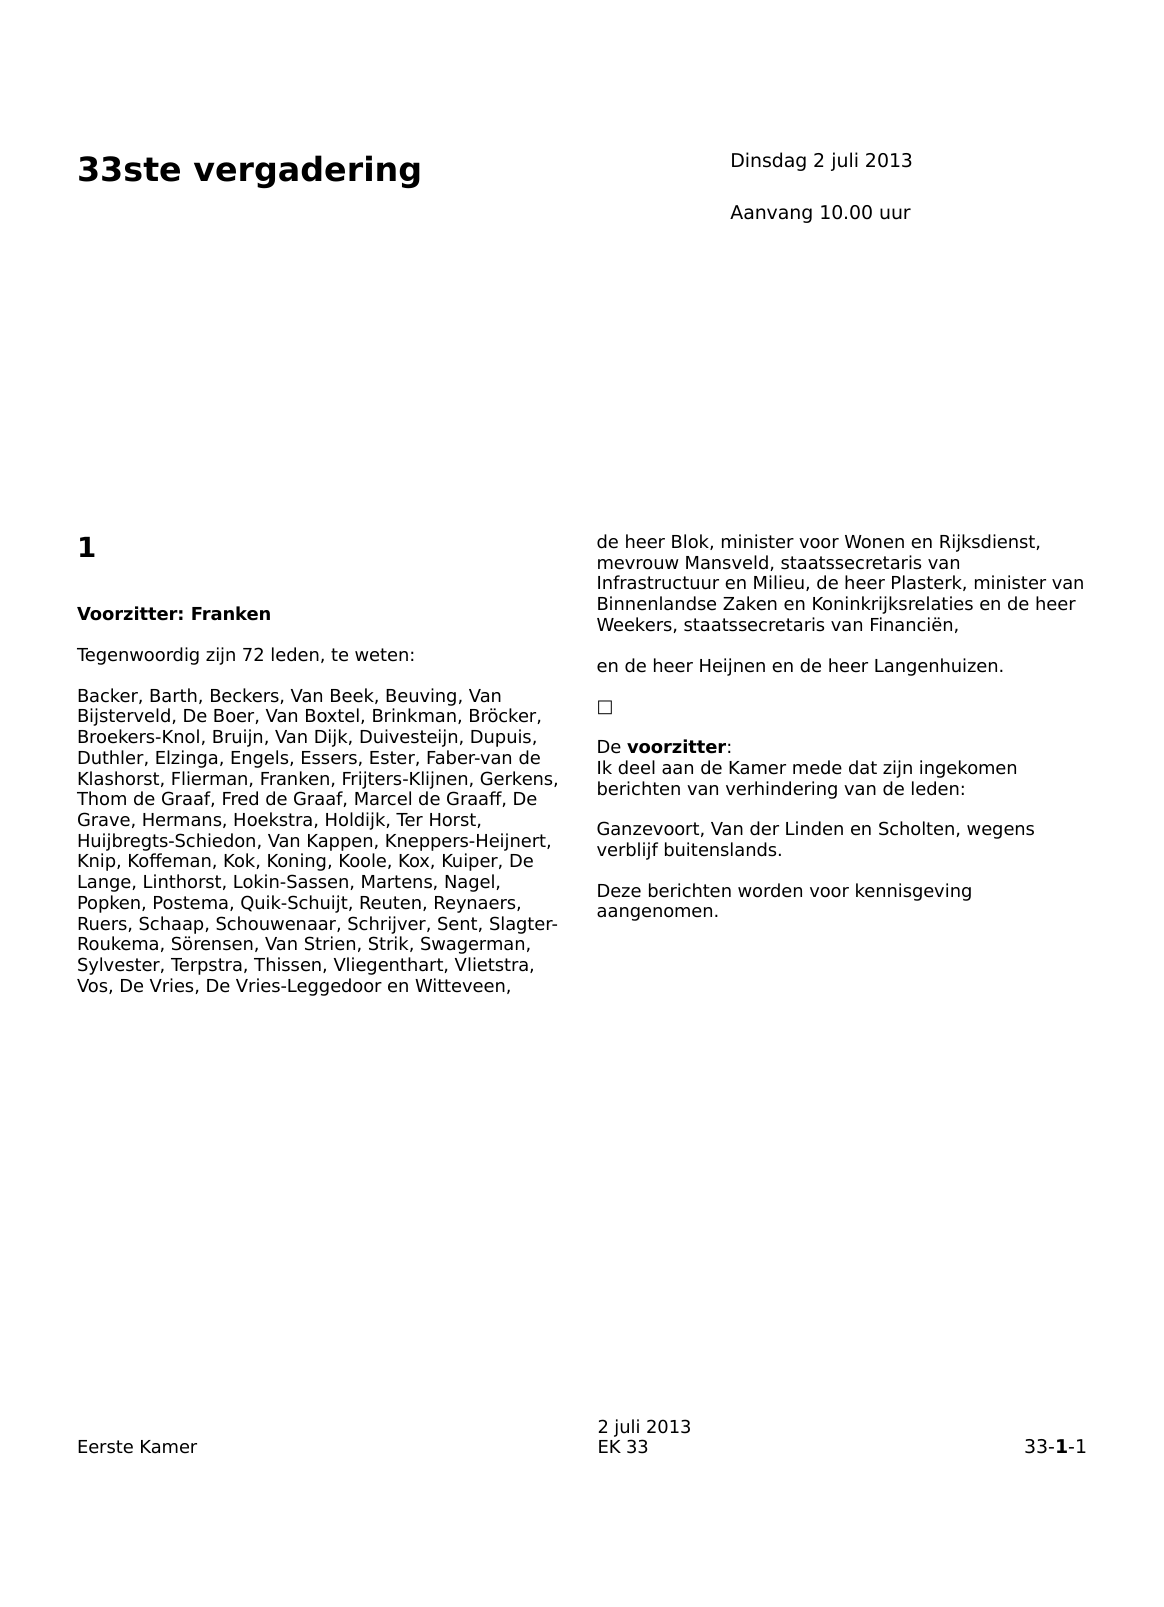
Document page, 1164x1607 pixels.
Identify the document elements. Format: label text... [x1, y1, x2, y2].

title 1 [77, 532, 567, 564]
text Ganzevoort, Van der Linden en Scholten, wegens verblijf buitenslands. [596, 819, 1087, 861]
table_header 33ste vergadering [77, 150, 730, 254]
text Tegenwoordig zijn 72 leden, te weten: [77, 645, 567, 666]
text de heer Blok, minister voor Wonen en Rijksdienst, mevrouw Mansveld, staatssecretaris van Infrastructuur en Milieu, de heer Plasterk, minister van Binnenlandse Zaken en Koninkrijksrelaties en de heer Weekers, staatssecretaris van Financiën, [596, 532, 1087, 635]
text en de heer Heijnen en de heer Langenhuizen. [596, 655, 1087, 676]
table_cell Aanvang 10.00 uur [730, 202, 1087, 254]
text De voorzitter: [596, 737, 1087, 758]
text Backer, Barth, Beckers, Van Beek, Beuving, Van Bijsterveld, De Boer, Van Boxtel, Brinkman, Bröcker, Broekers-Knol, Bruijn, Van Dijk, Duivesteijn, Dupuis, Duthler, Elzinga, Engels, Essers, Ester, Faber-van de Klashorst, Flierman, Franken, Frijters-Klijnen, Gerkens, Thom de Graaf, Fred de Graaf, Marcel de Graaff, De Grave, Hermans, Hoekstra, Holdijk, Ter Horst, Huijbregts-Schiedon, Van Kappen, Kneppers-Heijnert, Knip, Koffeman, Kok, Koning, Koole, Kox, Kuiper, De Lange, Linthorst, Lokin-Sassen, Martens, Nagel, Popken, Postema, Quik-Schuijt, Reuten, Reynaers, Ruers, Schaap, Schouwenaar, Schrijver, Sent, Slagter-Roukema, Sörensen, Van Strien, Strik, Swagerman, Sylvester, Terpstra, Thissen, Vliegenthart, Vlietstra, Vos, De Vries, De Vries-Leggedoor en Witteveen, [77, 686, 567, 996]
text Ik deel aan de Kamer mede dat zijn ingekomen berichten van verhindering van de leden: [596, 758, 1087, 799]
text Voorzitter: Franken [77, 604, 567, 625]
text □ [596, 696, 1087, 717]
text Deze berichten worden voor kennisgeving aangenomen. [596, 881, 1087, 922]
table_header Dinsdag 2 juli 2013 [730, 150, 1087, 202]
